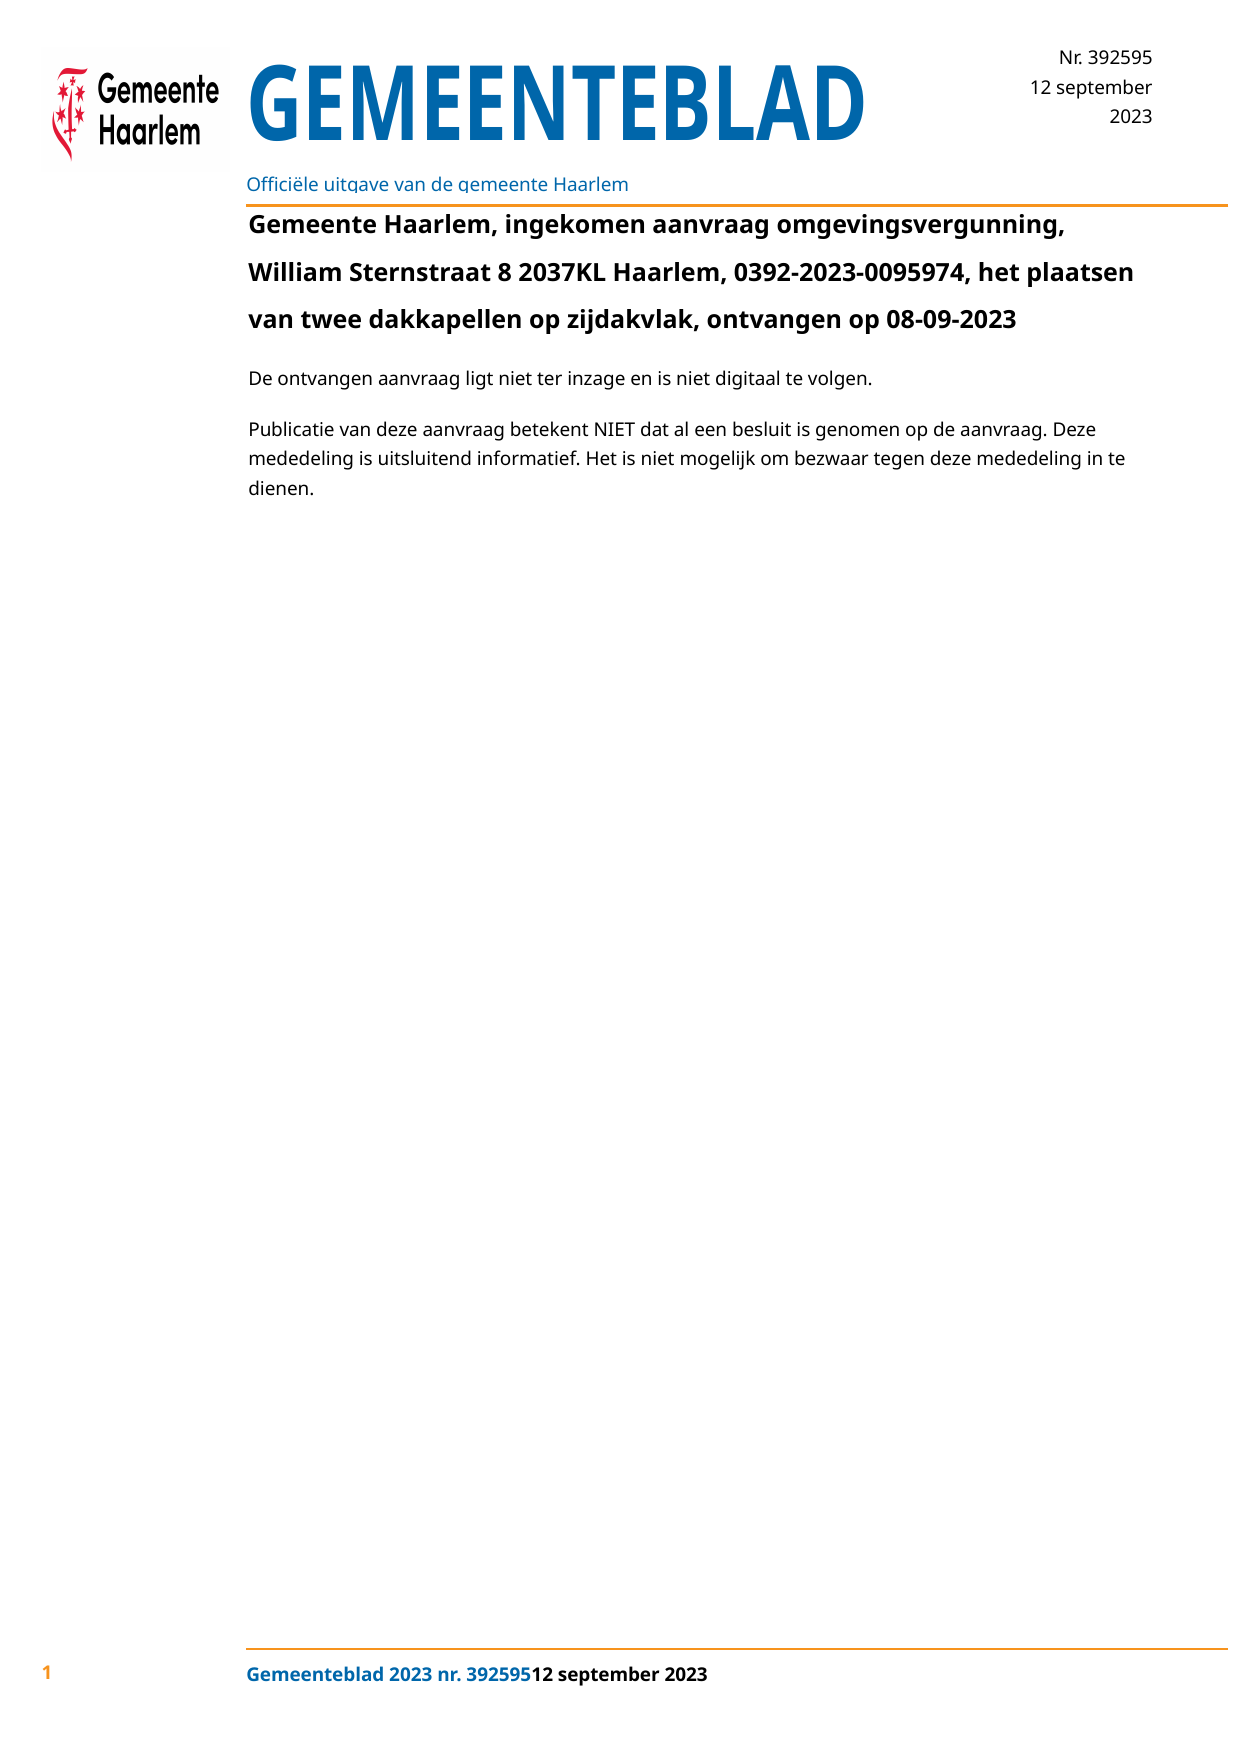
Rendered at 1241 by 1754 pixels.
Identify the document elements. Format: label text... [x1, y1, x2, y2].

text Gemeente Haarlem, ingekomen aanvraag omgevingsvergunning, William Sternstraat 8 2037KL Haarlem, 0392-2023-0095974, het plaatsen van twee dakkapellen op zijdakvlak, ontvangen op 08-09-2023 [248, 207, 1152, 336]
text De ontvangen aanvraag ligt niet ter inzage en is niet digitaal te volgen. [248, 366, 1152, 391]
picture [41, 47, 231, 172]
text Publicatie van deze aanvraag betekent NIET dat al een besluit is genomen op de aanvraag. Deze mededeling is uitsluitend informatief. Het is niet mogelijk om bezwaar tegen deze mededeling in te dienen. [248, 416, 1152, 501]
